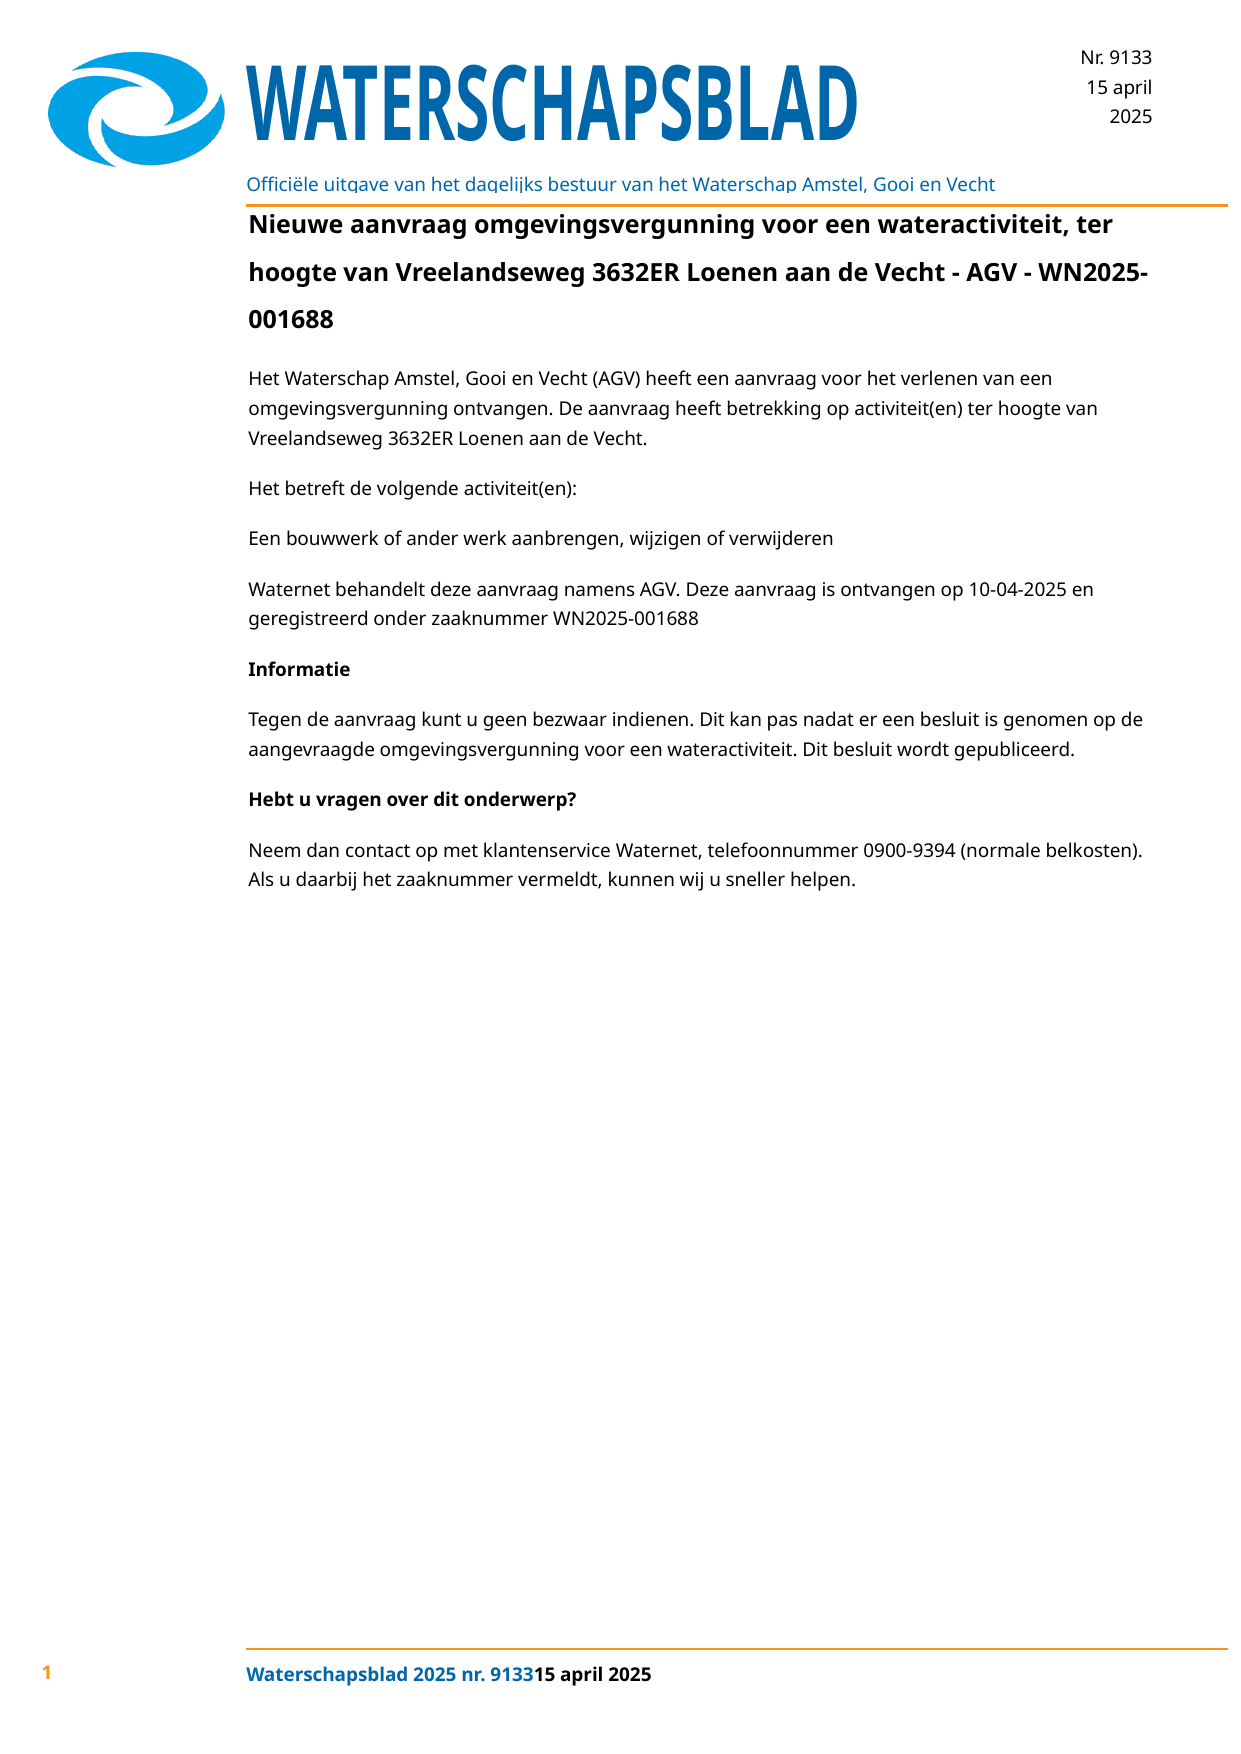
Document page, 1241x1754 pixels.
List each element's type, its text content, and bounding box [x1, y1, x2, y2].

text Informatie [248, 656, 1152, 682]
text Het betreft de volgende activiteit(en): [248, 475, 1152, 501]
text Waternet behandelt deze aanvraag namens AGV. Deze aanvraag is ontvangen op 10-04-2025 en geregistreerd onder zaaknummer WN2025-001688 [248, 576, 1152, 631]
text Het Waterschap Amstel, Gooi en Vecht (AGV) heeft een aanvraag voor het verlenen van een omgevingsvergunning ontvangen. De aanvraag heeft betrekking op activiteit(en) ter hoogte van Vreelandseweg 3632ER Loenen aan de Vecht. [248, 366, 1152, 450]
text Tegen de aanvraag kunt u geen bezwaar indienen. Dit kan pas nadat er een besluit is genomen op de aangevraagde omgevingsvergunning voor een wateractiviteit. Dit besluit wordt gepubliceerd. [248, 706, 1152, 762]
text Hebt u vragen over dit onderwerp? [248, 786, 1152, 812]
text Nieuwe aanvraag omgevingsvergunning voor een wateractiviteit, ter hoogte van Vreelandseweg 3632ER Loenen aan de Vecht - AGV - WN2025-001688 [248, 207, 1152, 336]
text Een bouwwerk of ander werk aanbrengen, wijzigen of verwijderen [248, 526, 1152, 551]
picture [41, 47, 231, 172]
text Neem dan contact op met klantenservice Waternet, telefoonnummer 0900-9394 (normale belkosten). Als u daarbij het zaaknummer vermeldt, kunnen wij u sneller helpen. [248, 837, 1152, 892]
